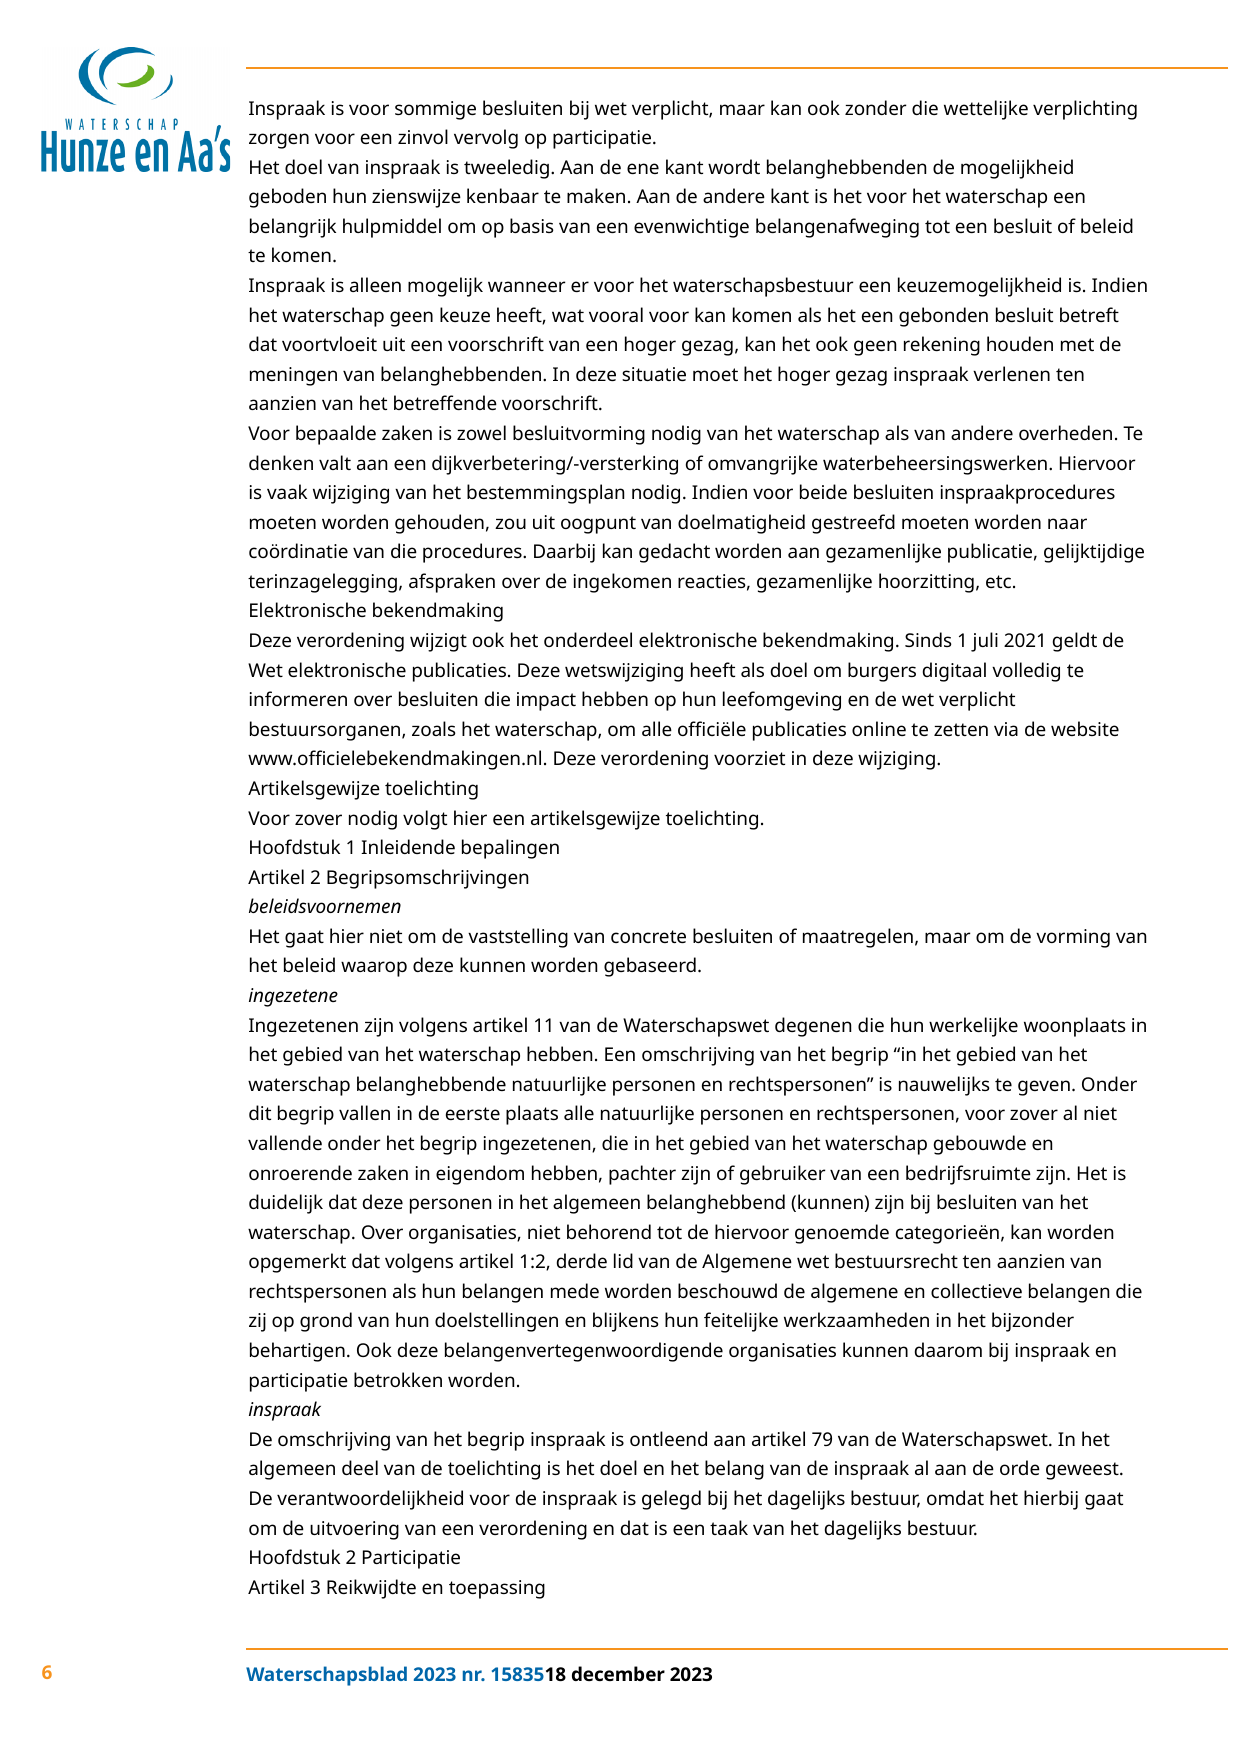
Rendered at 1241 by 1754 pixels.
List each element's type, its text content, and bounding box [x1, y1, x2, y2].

text Voor bepaalde zaken is zowel besluitvorming nodig van het waterschap als van andere overheden. Te denken valt aan een dijkverbetering/-versterking of omvangrijke waterbeheersingswerken. Hiervoor is vaak wijziging van het bestemmingsplan nodig. Indien voor beide besluiten inspraakprocedures moeten worden gehouden, zou uit oogpunt van doelmatigheid gestreefd moeten worden naar coördinatie van die procedures. Daarbij kan gedacht worden aan gezamenlijke publicatie, gelijktijdige terinzagelegging, afspraken over de ingekomen reacties, gezamenlijke hoorzitting, etc. [248, 420, 1152, 594]
text Het doel van inspraak is tweeledig. Aan de ene kant wordt belanghebbenden de mogelijkheid geboden hun zienswijze kenbaar te maken. Aan de andere kant is het voor het waterschap een belangrijk hulpmiddel om op basis van een evenwichtige belangenafweging tot een besluit of beleid te komen. [248, 154, 1152, 268]
picture [41, 47, 231, 172]
text Het gaat hier niet om de vaststelling van concrete besluiten of maatregelen, maar om de vorming van het beleid waarop deze kunnen worden gebaseerd. [248, 923, 1152, 978]
text Hoofdstuk 2 Participatie [248, 1544, 1152, 1570]
text Voor zover nodig volgt hier een artikelsgewijze toelichting. [248, 805, 1152, 831]
text Elektronische bekendmaking [248, 598, 1152, 623]
text inspraak [248, 1396, 1152, 1422]
picture [226, 145, 231, 156]
picture [183, 163, 191, 172]
text Deze verordening wijzigt ook het onderdeel elektronische bekendmaking. Sinds 1 juli 2021 geldt de Wet elektronische publicaties. Deze wetswijziging heeft als doel om burgers digitaal volledig te informeren over besluiten die impact hebben op hun leefomgeving en de wet verplicht bestuursorganen, zoals het waterschap, om alle officiële publicaties online te zetten via de website www.officielebekendmakingen.nl. Deze verordening voorziet in deze wijziging. [248, 627, 1152, 771]
text Artikelsgewijze toelichting [248, 775, 1152, 801]
text De omschrijving van het begrip inspraak is ontleend aan artikel 79 van de Waterschapswet. In het algemeen deel van de toelichting is het doel en het belang van de inspraak al aan de orde geweest. De verantwoordelijkheid voor de inspraak is gelegd bij het dagelijks bestuur, omdat het hierbij gaat om de uitvoering van een verordening en dat is een taak van het dagelijks bestuur. [248, 1426, 1152, 1541]
text Artikel 3 Reikwijdte en toepassing [248, 1574, 1152, 1600]
text Artikel 2 Begripsomschrijvingen [248, 864, 1152, 890]
picture [47, 154, 51, 172]
text Ingezetenen zijn volgens artikel 11 van de Waterschapswet degenen die hun werkelijke woonplaats in het gebied van het waterschap hebben. Een omschrijving van het begrip “in het gebied van het waterschap belanghebbende natuurlijke personen en rechtspersonen” is nauwelijks te geven. Onder dit begrip vallen in de eerste plaats alle natuurlijke personen en rechtspersonen, voor zover al niet vallende onder het begrip ingezetenen, die in het gebied van het waterschap gebouwde en onroerende zaken in eigendom hebben, pachter zijn of gebruiker van een bedrijfsruimte zijn. Het is duidelijk dat deze personen in het algemeen belanghebbend (kunnen) zijn bij besluiten van het waterschap. Over organisaties, niet behorend tot de hiervoor genoemde categorieën, kan worden opgemerkt dat volgens artikel 1:2, derde lid van de Algemene wet bestuursrecht ten aanzien van rechtspersonen als hun belangen mede worden beschouwd de algemene en collectieve belangen die zij op grond van hun doelstellingen en blijkens hun feitelijke werkzaamheden in het bijzonder behartigen. Ook deze belangenvertegenwoordigende organisaties kunnen daarom bij inspraak en participatie betrokken worden. [248, 1012, 1152, 1393]
text Inspraak is voor sommige besluiten bij wet verplicht, maar kan ook zonder die wettelijke verplichting zorgen voor een zinvol vervolg op participatie. [248, 95, 1152, 150]
text Inspraak is alleen mogelijk wanneer er voor het waterschapsbestuur een keuzemogelijkheid is. Indien het waterschap geen keuze heeft, wat vooral voor kan komen als het een gebonden besluit betreft dat voortvloeit uit een voorschrift van een hoger gezag, kan het ook geen rekening houden met de meningen van belanghebbenden. In deze situatie moet het hoger gezag inspraak verlenen ten aanzien van het betreffende voorschrift. [248, 272, 1152, 416]
text Hoofdstuk 1 Inleidende bepalingen [248, 834, 1152, 860]
text beleidsvoornemen [248, 893, 1152, 919]
text ingezetene [248, 982, 1152, 1008]
